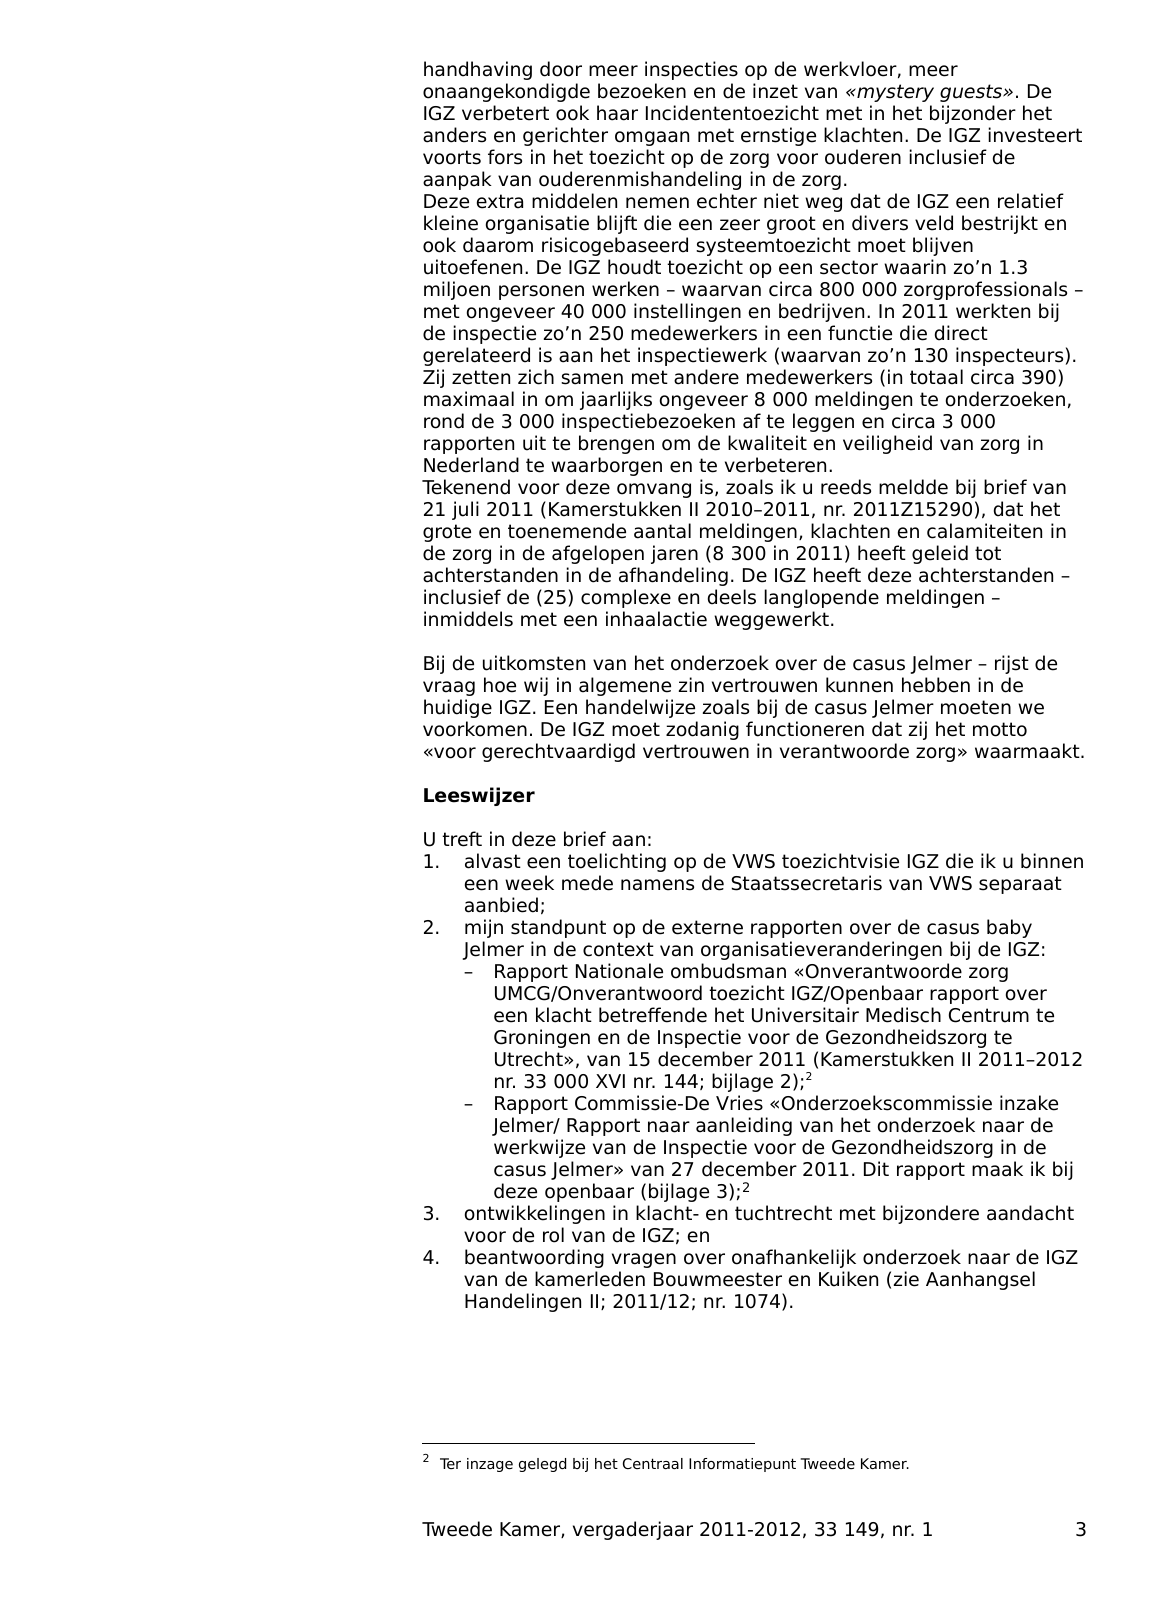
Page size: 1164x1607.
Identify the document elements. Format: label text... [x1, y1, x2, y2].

text 4. beantwoording vragen over onafhankelijk onderzoek naar de IGZ van de kamerleden Bouwmeester en Kuiken (zie Aanhangsel Handelingen II; 2011/12; nr. 1074). [422, 1247, 1087, 1312]
text Bij de uitkomsten van het onderzoek over de casus Jelmer – rijst de vraag hoe wij in algemene zin vertrouwen kunnen hebben in de huidige IGZ. Een handelwijze zoals bij de casus Jelmer moeten we voorkomen. De IGZ moet zodanig functioneren dat zij het motto «voor gerechtvaardigd vertrouwen in verantwoorde zorg» waarmaakt. [422, 653, 1087, 763]
text Deze extra middelen nemen echter niet weg dat de IGZ een relatief kleine organisatie blijft die een zeer groot en divers veld bestrijkt en ook daarom risicogebaseerd systeemtoezicht moet blijven uitoefenen. De IGZ houdt toezicht op een sector waarin zo’n 1.3 miljoen personen werken – waarvan circa 800 000 zorgprofessionals – met ongeveer 40 000 instellingen en bedrijven. In 2011 werkten bij de inspectie zo’n 250 medewerkers in een functie die direct gerelateerd is aan het inspectiewerk (waarvan zo’n 130 inspecteurs). Zij zetten zich samen met andere medewerkers (in totaal circa 390) maximaal in om jaarlijks ongeveer 8 000 meldingen te onderzoeken, rond de 3 000 inspectiebezoeken af te leggen en circa 3 000 rapporten uit te brengen om de kwaliteit en veiligheid van zorg in Nederland te waarborgen en te verbeteren. [422, 191, 1087, 477]
text 1. alvast een toelichting op de VWS toezichtvisie IGZ die ik u binnen een week mede namens de Staatssecretaris van VWS separaat aanbied; [422, 851, 1087, 917]
text handhaving door meer inspecties op de werkvloer, meer onaangekondigde bezoeken en de inzet van «mystery guests». De IGZ verbetert ook haar Incidententoezicht met in het bijzonder het anders en gerichter omgaan met ernstige klachten. De IGZ investeert voorts fors in het toezicht op de zorg voor ouderen inclusief de aanpak van ouderenmishandeling in de zorg. [422, 59, 1087, 191]
text 3. ontwikkelingen in klacht- en tuchtrecht met bijzondere aandacht voor de rol van de IGZ; en [422, 1203, 1087, 1247]
text Ter inzage gelegd bij het Centraal Informatiepunt Tweede Kamer. [422, 1452, 1087, 1474]
text U treft in deze brief aan: [422, 829, 1087, 851]
text – Rapport Nationale ombudsman «Onverantwoorde zorg UMCG/Onverantwoord toezicht IGZ/Openbaar rapport over een klacht betreffende het Universitair Medisch Centrum te Groningen en de Inspectie voor de Gezondheidszorg te Utrecht», van 15 december 2011 (Kamerstukken II 2011–2012 nr. 33 000 XVI nr. 144; bijlage 2); [464, 961, 1087, 1093]
text – Rapport Commissie-De Vries «Onderzoekscommissie inzake Jelmer/ Rapport naar aanleiding van het onderzoek naar de werkwijze van de Inspectie voor de Gezondheidszorg in de casus Jelmer» van 27 december 2011. Dit rapport maak ik bij deze openbaar (bijlage 3);2 [464, 1093, 1087, 1203]
subtitle Leeswijzer [422, 785, 1087, 807]
text Tekenend voor deze omvang is, zoals ik u reeds meldde bij brief van 21 juli 2011 (Kamerstukken II 2010–2011, nr. 2011Z15290), dat het grote en toenemende aantal meldingen, klachten en calamiteiten in de zorg in de afgelopen jaren (8 300 in 2011) heeft geleid tot achterstanden in de afhandeling. De IGZ heeft deze achterstanden – inclusief de (25) complexe en deels langlopende meldingen – inmiddels met een inhaalactie weggewerkt. [422, 477, 1087, 631]
text 2. mijn standpunt op de externe rapporten over de casus baby Jelmer in de context van organisatieveranderingen bij de IGZ: [422, 917, 1087, 961]
